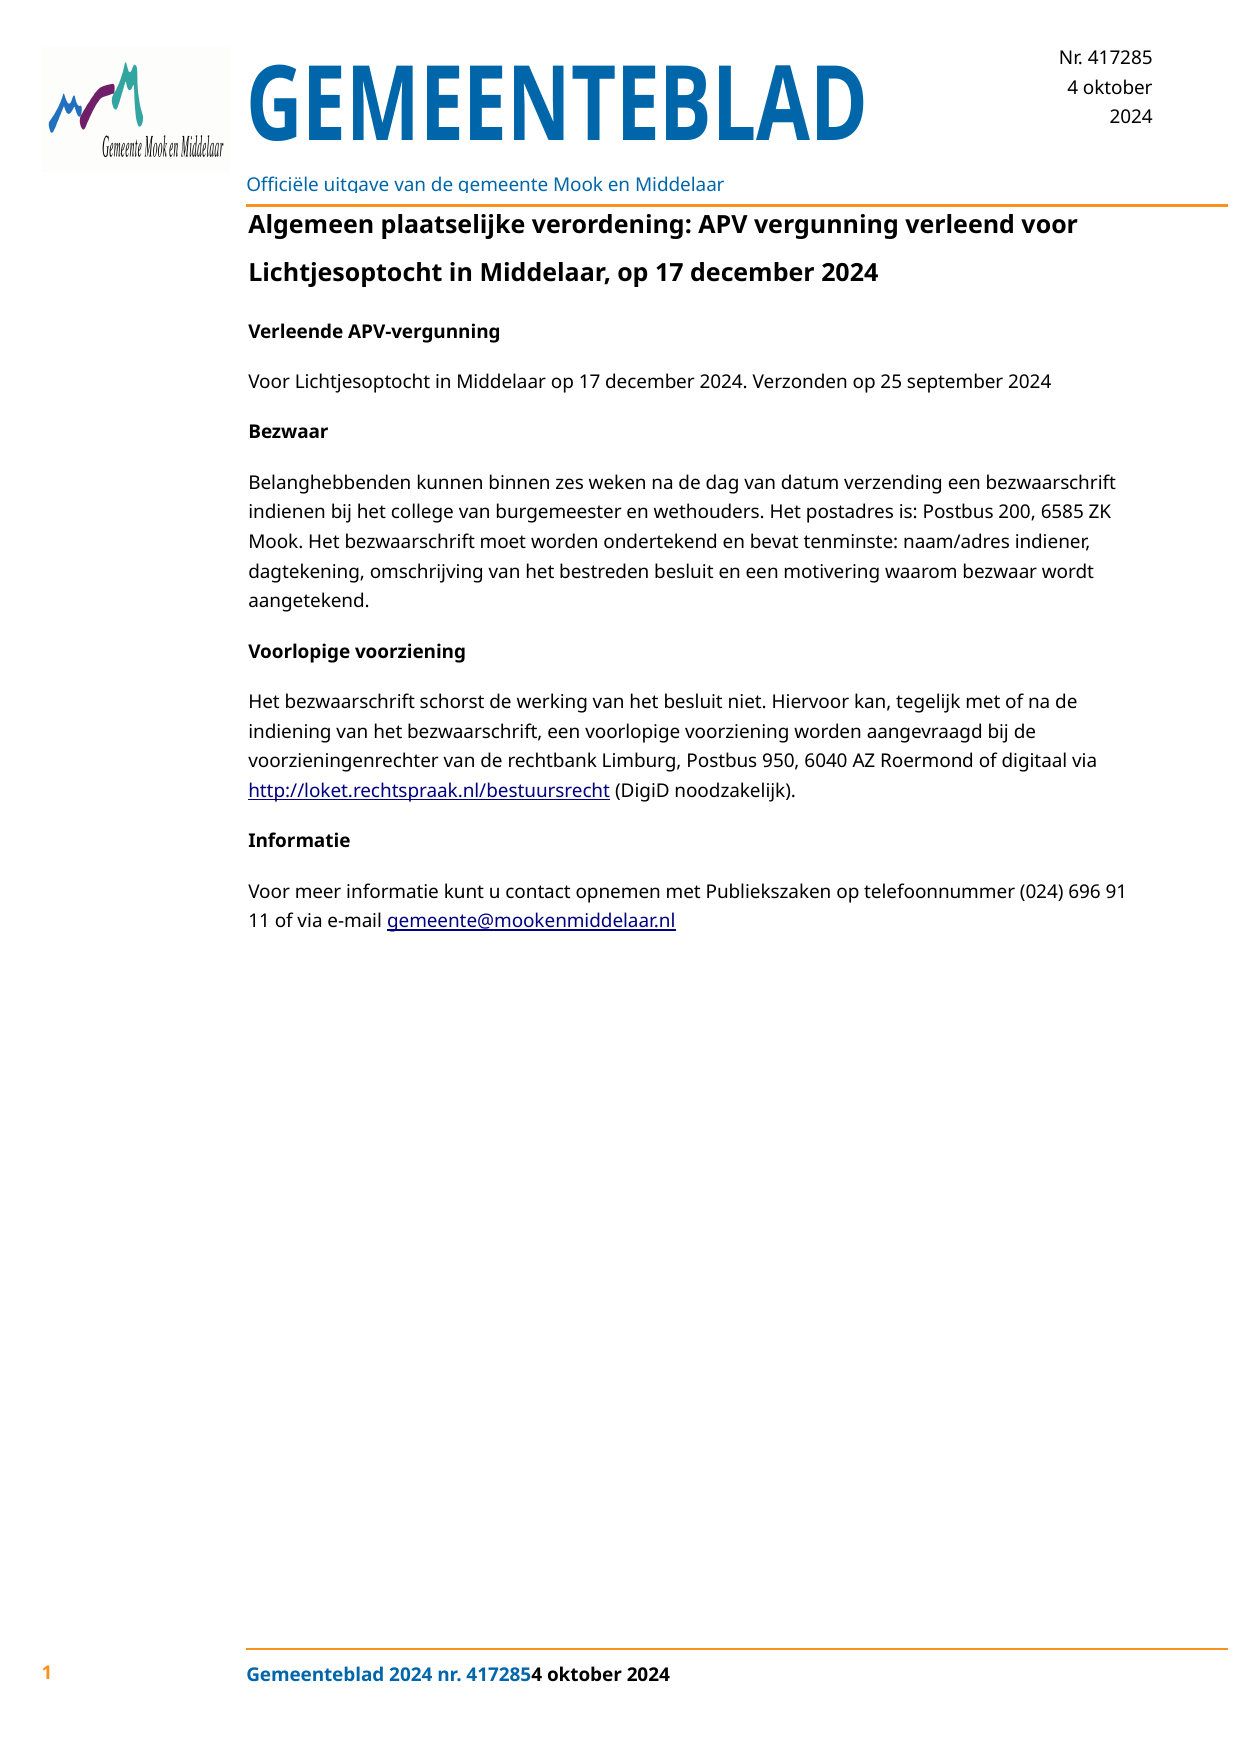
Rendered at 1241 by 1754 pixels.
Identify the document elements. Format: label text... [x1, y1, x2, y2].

text Het bezwaarschrift schorst de werking van het besluit niet. Hiervoor kan, tegelijk met of na de indiening van het bezwaarschrift, een voorlopige voorziening worden aangevraagd bij de voorzieningenrechter van de rechtbank Limburg, Postbus 950, 6040 AZ Roermond of digitaal via http://loket.rechtspraak.nl/bestuursrecht (DigiD noodzakelijk). [248, 688, 1152, 803]
picture [41, 47, 231, 172]
text Voor Lichtjesoptocht in Middelaar op 17 december 2024. Verzonden op 25 september 2024 [248, 368, 1152, 394]
text Voor meer informatie kunt u contact opnemen met Publiekszaken op telefoonnummer (024) 696 91 11 of via e-mail gemeente@mookenmiddelaar.nl [248, 878, 1152, 933]
text Bezwaar [248, 419, 1152, 444]
text Algemeen plaatselijke verordening: APV vergunning verleend voor Lichtjesoptocht in Middelaar, op 17 december 2024 [248, 207, 1152, 288]
text Belanghebbenden kunnen binnen zes weken na de dag van datum verzending een bezwaarschrift indienen bij het college van burgemeester en wethouders. Het postadres is: Postbus 200, 6585 ZK Mook. Het bezwaarschrift moet worden ondertekend en bevat tenminste: naam/adres indiener, dagtekening, omschrijving van het bestreden besluit en een motivering waarom bezwaar wordt aangetekend. [248, 469, 1152, 613]
text Voorlopige voorziening [248, 638, 1152, 664]
text Verleende APV-vergunning [248, 318, 1152, 344]
text Informatie [248, 827, 1152, 853]
